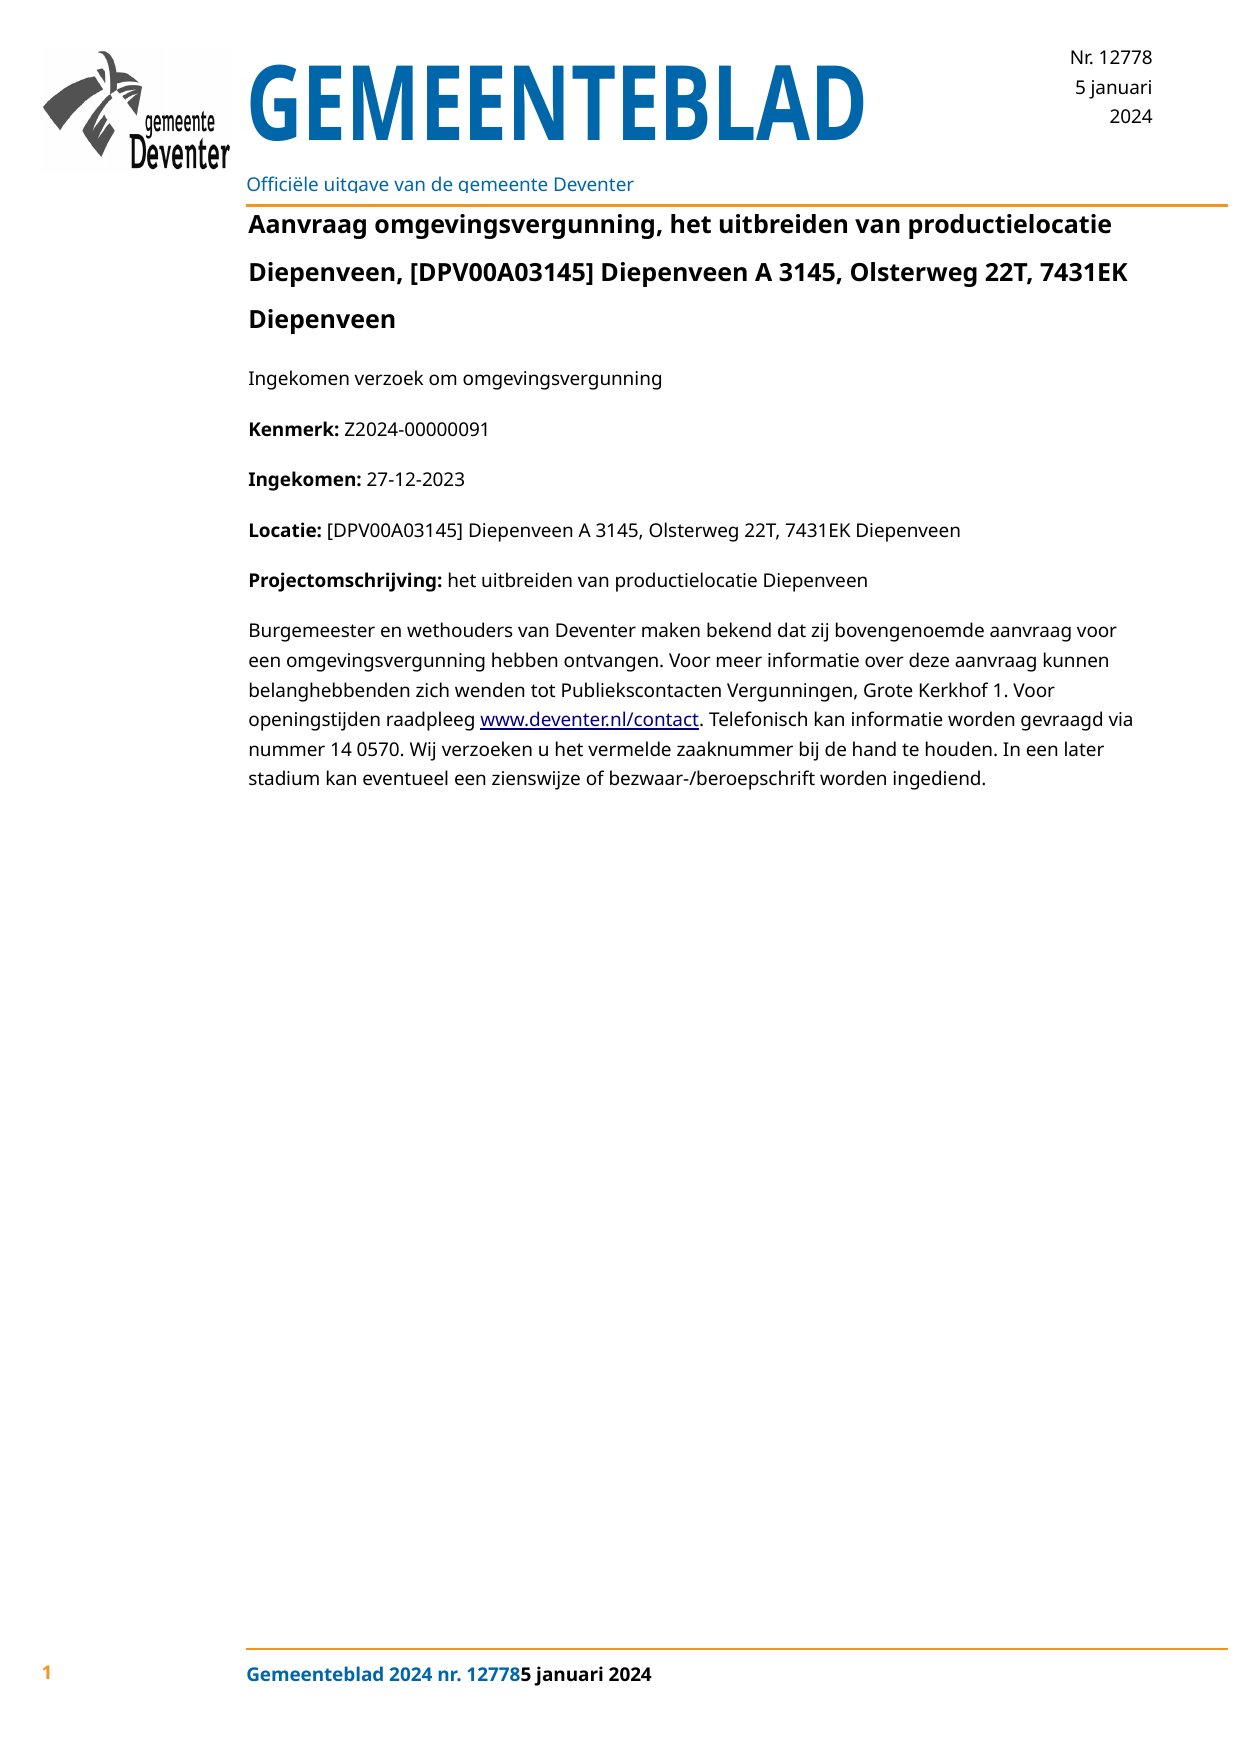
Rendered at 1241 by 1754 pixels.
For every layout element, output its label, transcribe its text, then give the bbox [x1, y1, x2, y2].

text Kenmerk: Z2024-00000091 [248, 416, 1152, 442]
text Ingekomen: 27-12-2023 [248, 466, 1152, 492]
text Aanvraag omgevingsvergunning, het uitbreiden van productielocatie Diepenveen, [DPV00A03145] Diepenveen A 3145, Olsterweg 22T, 7431EK Diepenveen [248, 207, 1152, 336]
text Burgemeester en wethouders van Deventer maken bekend dat zij bovengenoemde aanvraag voor een omgevingsvergunning hebben ontvangen. Voor meer informatie over deze aanvraag kunnen belanghebbenden zich wenden tot Publiekscontacten Vergunningen, Grote Kerkhof 1. Voor openingstijden raadpleeg www.deventer.nl/contact. Telefonisch kan informatie worden gevraagd via nummer 14 0570. Wij verzoeken u het vermelde zaaknummer bij de hand te houden. In een later stadium kan eventueel een zienswijze of bezwaar-/beroepschrift worden ingediend. [248, 618, 1152, 791]
text Projectomschrijving: het uitbreiden van productielocatie Diepenveen [248, 567, 1152, 593]
picture [41, 47, 231, 172]
text Locatie: [DPV00A03145] Diepenveen A 3145, Olsterweg 22T, 7431EK Diepenveen [248, 517, 1152, 542]
text Ingekomen verzoek om omgevingsvergunning [248, 366, 1152, 391]
